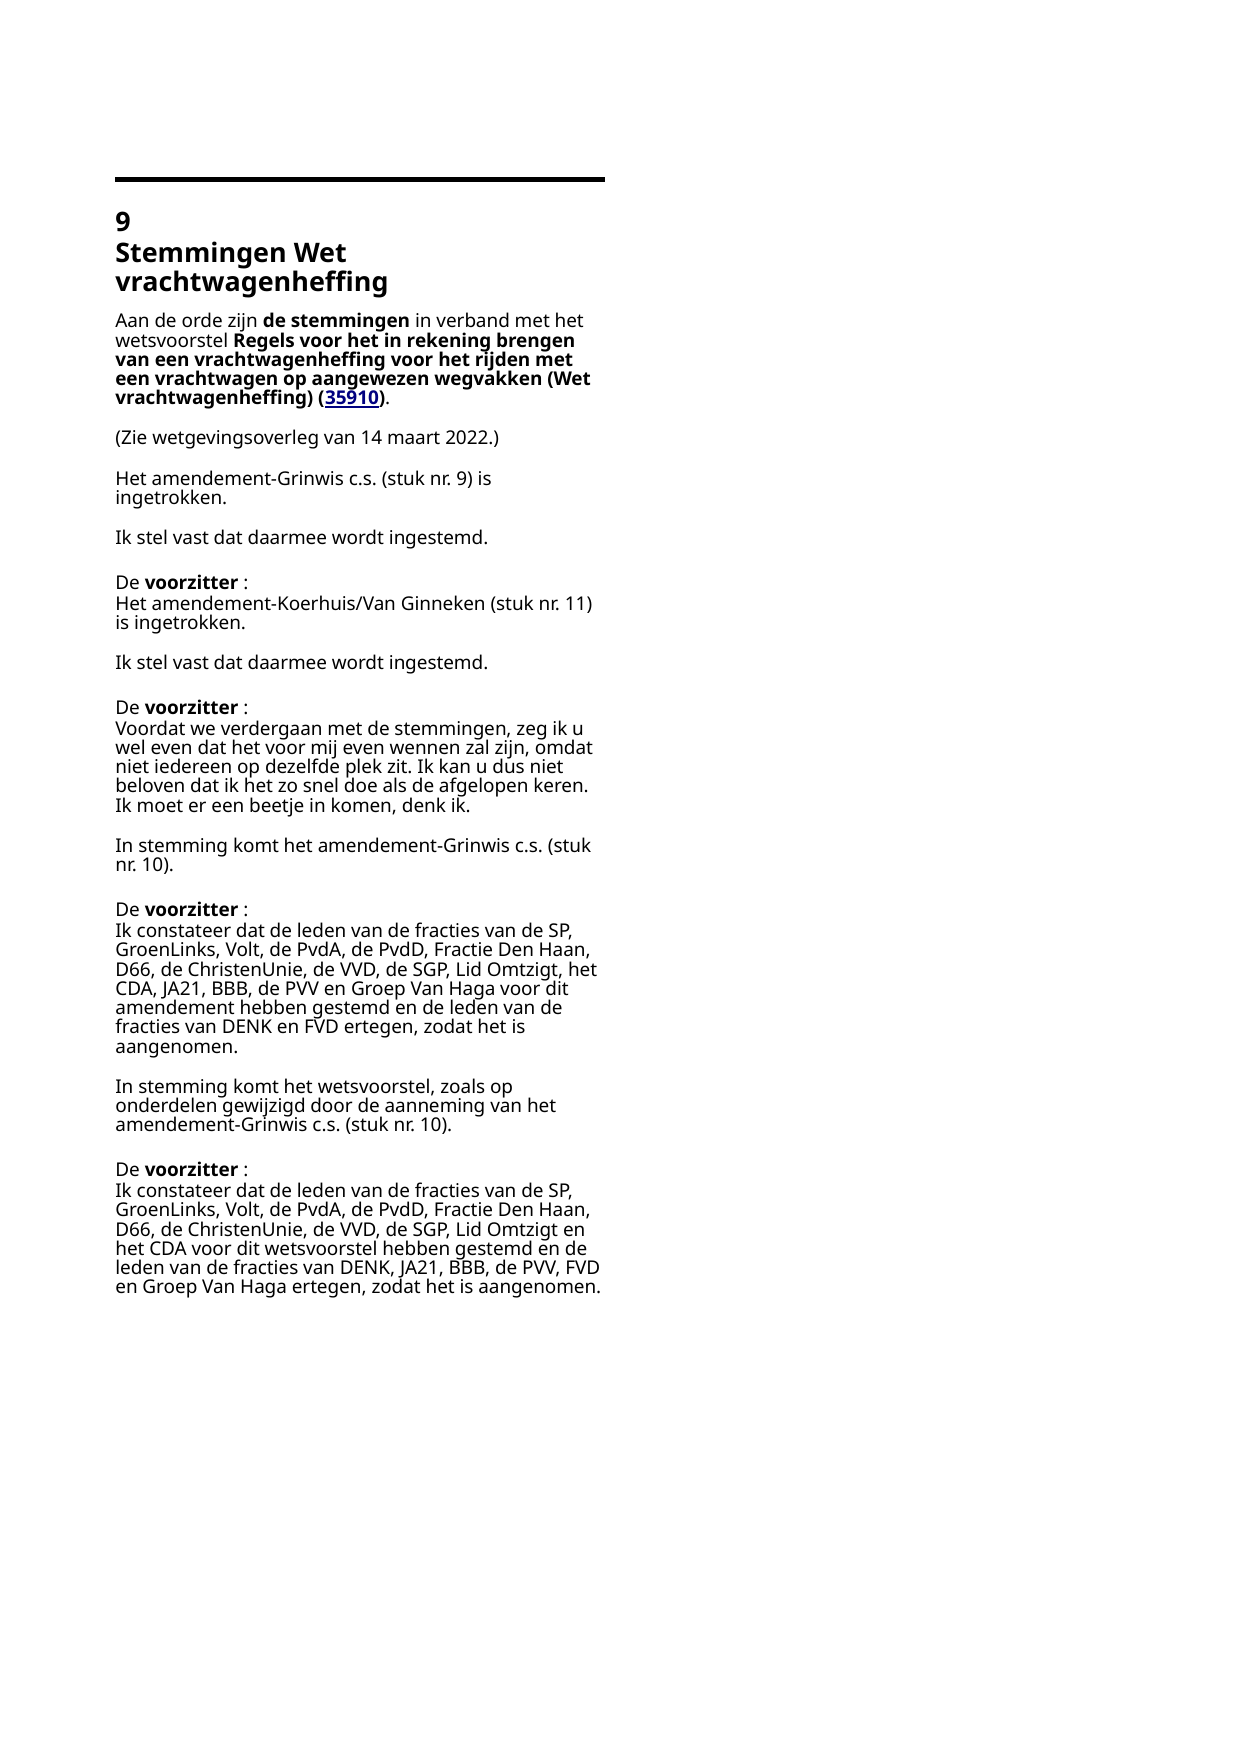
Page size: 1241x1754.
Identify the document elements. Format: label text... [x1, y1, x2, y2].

text Stemmingen Wet vrachtwagenheffing [115, 239, 605, 312]
text De voorzitter : [115, 1156, 605, 1182]
text Ik stel vast dat daarmee wordt ingestemd. [115, 654, 605, 673]
text Ik constateer dat de leden van de fracties van de SP, GroenLinks, Volt, de PvdA, de PvdD, Fractie Den Haan, D66, de ChristenUnie, de VVD, de SGP, Lid Omtzigt en het CDA voor dit wetsvoorstel hebben gestemd en de leden van de fracties van DENK, JA21, BBB, de PVV, FVD en Groep Van Haga ertegen, zodat het is aangenomen. [115, 1182, 605, 1298]
text De voorzitter : [115, 896, 605, 922]
text De voorzitter : [115, 694, 605, 720]
text In stemming komt het wetsvoorstel, zoals op onderdelen gewijzigd door de aanneming van het amendement-Grinwis c.s. (stuk nr. 10). [115, 1078, 605, 1136]
text Ik constateer dat de leden van de fracties van de SP, GroenLinks, Volt, de PvdA, de PvdD, Fractie Den Haan, D66, de ChristenUnie, de VVD, de SGP, Lid Omtzigt, het CDA, JA21, BBB, de PVV en Groep Van Haga voor dit amendement hebben gestemd en de leden van de fracties van DENK en FVD ertegen, zodat het is aangenomen. [115, 922, 605, 1057]
text Voordat we verdergaan met de stemmingen, zeg ik u wel even dat het voor mij even wennen zal zijn, omdat niet iedereen op dezelfde plek zit. Ik kan u dus niet beloven dat ik het zo snel doe als de afgelopen keren. Ik moet er een beetje in komen, denk ik. [115, 720, 605, 816]
text Het amendement-Grinwis c.s. (stuk nr. 9) is ingetrokken. [115, 469, 605, 508]
text 9 [115, 203, 605, 239]
text Aan de orde zijn de stemmingen in verband met het wetsvoorstel Regels voor het in rekening brengen van een vrachtwagenheffing voor het rijden met een vrachtwagen op aangewezen wegvakken (Wet vrachtwagenheffing) (35910). [115, 312, 605, 409]
text Het amendement-Koerhuis/Van Ginneken (stuk nr. 11) is ingetrokken. [115, 594, 605, 633]
text In stemming komt het amendement-Grinwis c.s. (stuk nr. 10). [115, 837, 605, 875]
text (Zie wetgevingsoverleg van 14 maart 2022.) [115, 429, 605, 449]
text De voorzitter : [115, 569, 605, 594]
text Ik stel vast dat daarmee wordt ingestemd. [115, 529, 605, 548]
